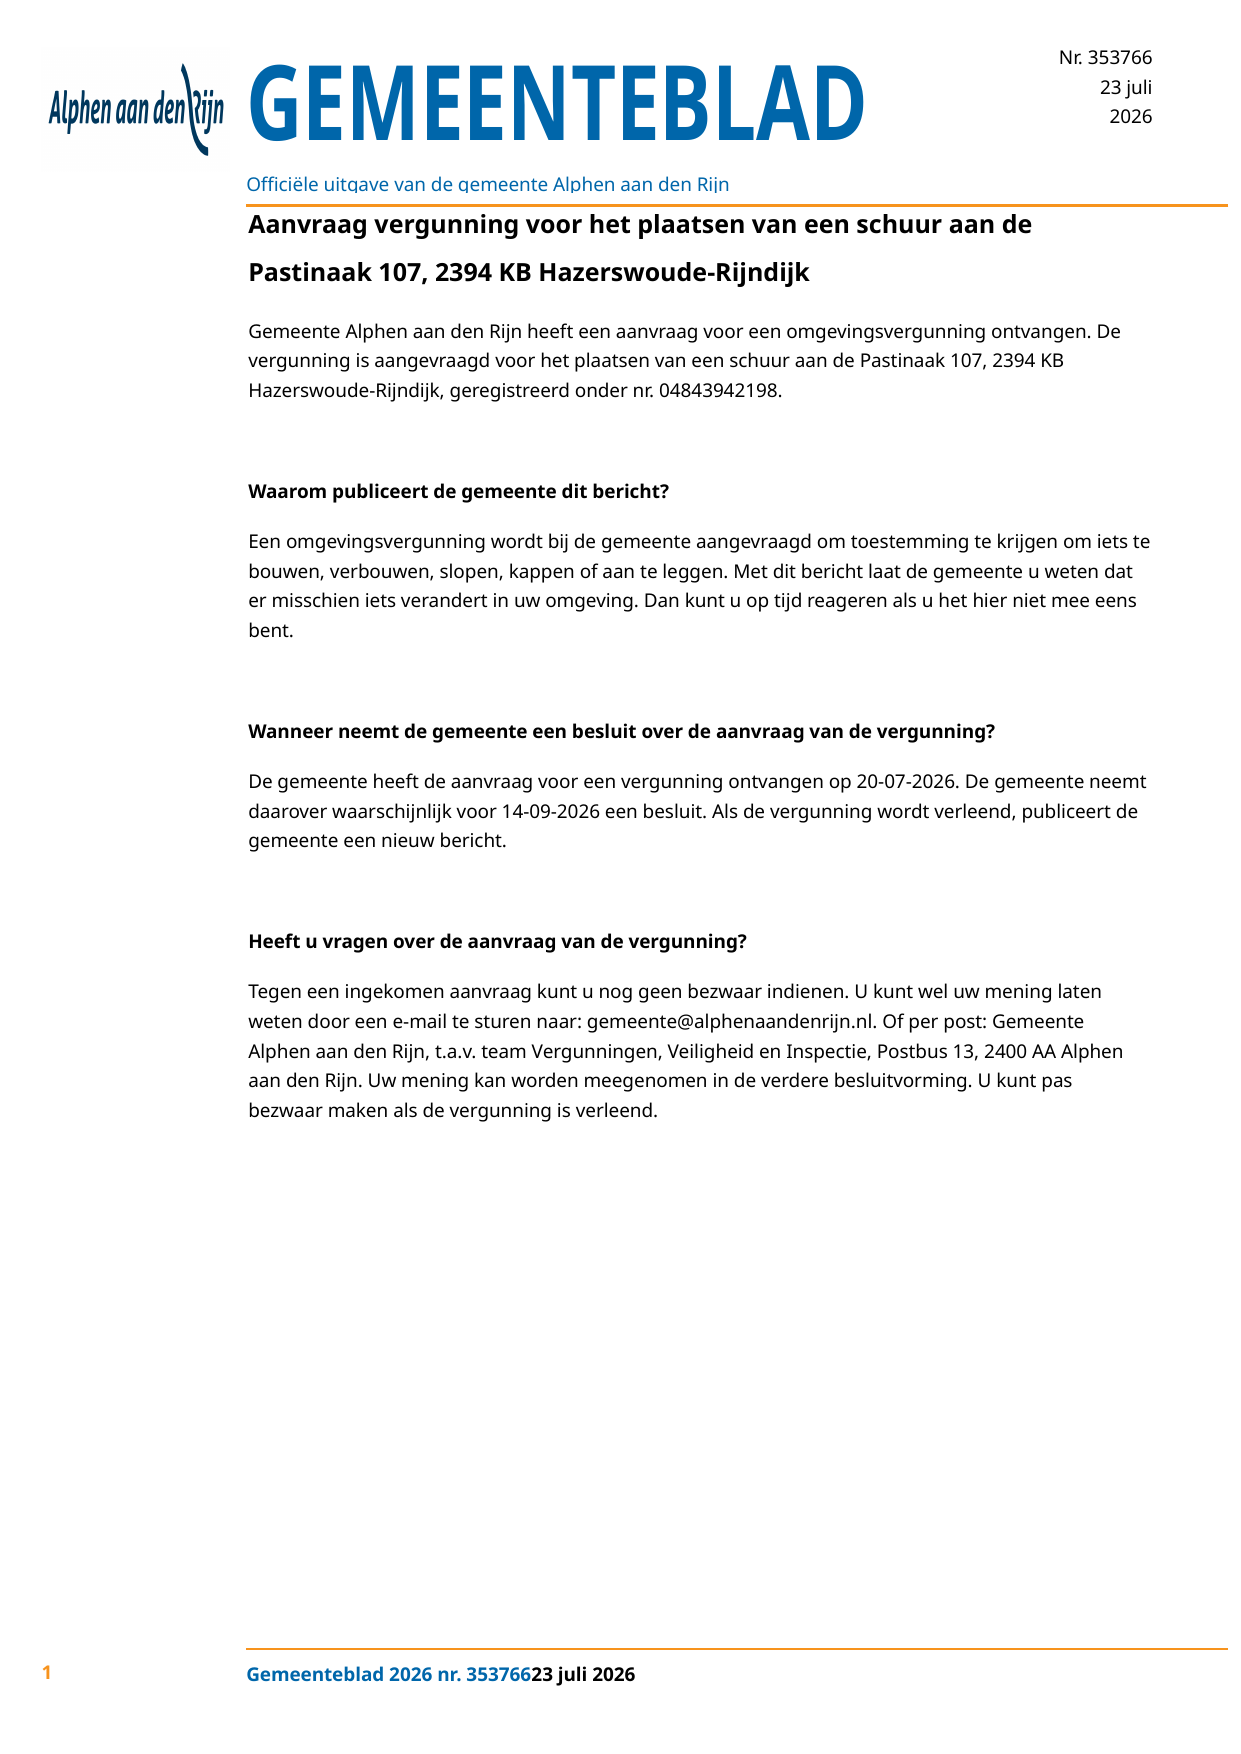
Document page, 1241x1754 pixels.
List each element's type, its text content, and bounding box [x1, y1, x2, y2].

text Waarom publiceert de gemeente dit bericht? [248, 478, 1152, 504]
text Heeft u vragen over de aanvraag van de vergunning? [248, 928, 1152, 954]
text De gemeente heeft de aanvraag voor een vergunning ontvangen op 20-07-2026. De gemeente neemt daarover waarschijnlijk voor 14-09-2026 een besluit. Als de vergunning wordt verleend, publiceert de gemeente een nieuw bericht. [248, 768, 1152, 853]
text Tegen een ingekomen aanvraag kunt u nog geen bezwaar indienen. U kunt wel uw mening laten weten door een e-mail te sturen naar: gemeente@alphenaandenrijn.nl. Of per post: Gemeente Alphen aan den Rijn, t.a.v. team Vergunningen, Veiligheid en Inspectie, Postbus 13, 2400 AA Alphen aan den Rijn. Uw mening kan worden meegenomen in de verdere besluitvorming. U kunt pas bezwaar maken als de vergunning is verleend. [248, 979, 1152, 1123]
text Gemeente Alphen aan den Rijn heeft een aanvraag voor een omgevingsvergunning ontvangen. De vergunning is aangevraagd voor het plaatsen van een schuur aan de Pastinaak 107, 2394 KB Hazerswoude-Rijndijk, geregistreerd onder nr. 04843942198. [248, 318, 1152, 403]
text Wanneer neemt de gemeente een besluit over de aanvraag van de vergunning? [248, 718, 1152, 744]
text Aanvraag vergunning voor het plaatsen van een schuur aan de Pastinaak 107, 2394 KB Hazerswoude-Rijndijk [248, 207, 1152, 288]
text Een omgevingsvergunning wordt bij de gemeente aangevraagd om toestemming te krijgen om iets te bouwen, verbouwen, slopen, kappen of aan te leggen. Met dit bericht laat de gemeente u weten dat er misschien iets verandert in uw omgeving. Dan kunt u op tijd reageren als u het hier niet mee eens bent. [248, 528, 1152, 643]
picture [41, 47, 231, 172]
